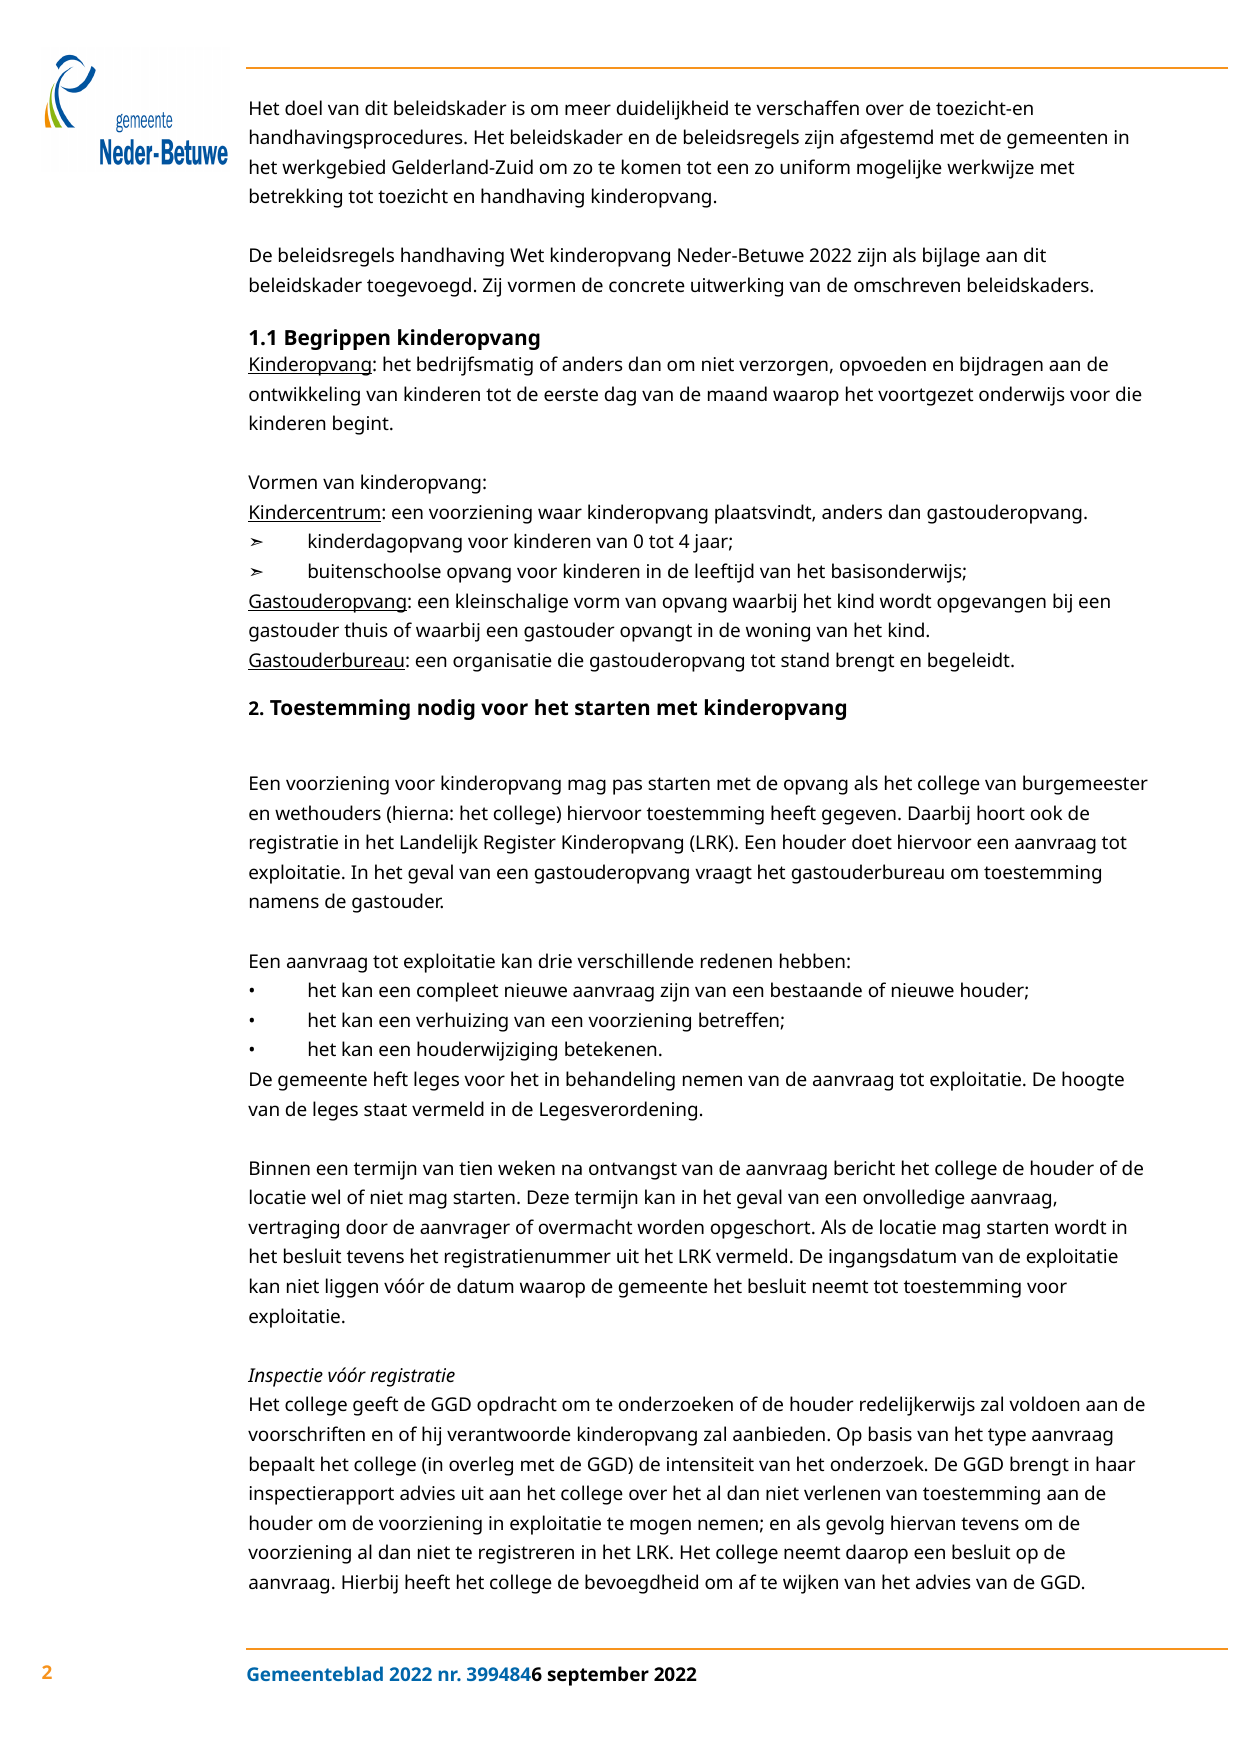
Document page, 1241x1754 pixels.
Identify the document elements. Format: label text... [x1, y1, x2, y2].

text Kinderopvang: het bedrijfsmatig of anders dan om niet verzorgen, opvoeden en bijdragen aan de ontwikkeling van kinderen tot de eerste dag van de maand waarop het voortgezet onderwijs voor die kinderen begint. [248, 351, 1152, 436]
list het kan een compleet nieuwe aanvraag zijn van een bestaande of nieuwe houder; [248, 977, 1152, 1003]
text De beleidsregels handhaving Wet kinderopvang Neder-Betuwe 2022 zijn als bijlage aan dit beleidskader toegevoegd. Zij vormen de concrete uitwerking van de omschreven beleidskaders. [248, 243, 1152, 298]
text 1.1 Begrippen kinderopvang [248, 323, 1152, 351]
list het kan een verhuizing van een voorziening betreffen; [248, 1007, 1152, 1033]
text Inspectie vóór registratie [248, 1362, 1152, 1388]
text Kindercentrum: een voorziening waar kinderopvang plaatsvindt, anders dan gastouderopvang. [248, 499, 1152, 525]
text Gastouderbureau: een organisatie die gastouderopvang tot stand brengt en begeleidt. [248, 647, 1152, 673]
text 2. Toestemming nodig voor het starten met kinderopvang [248, 693, 1152, 721]
text Een aanvraag tot exploitatie kan drie verschillende redenen hebben: [248, 948, 1152, 973]
list het kan een houderwijziging betekenen. [248, 1037, 1152, 1062]
text De gemeente heft leges voor het in behandeling nemen van de aanvraag tot exploitatie. De hoogte van de leges staat vermeld in de Legesverordening. [248, 1066, 1152, 1121]
text Gastouderopvang: een kleinschalige vorm van opvang waarbij het kind wordt opgevangen bij een gastouder thuis of waarbij een gastouder opvangt in de woning van het kind. [248, 588, 1152, 643]
text Een voorziening voor kinderopvang mag pas starten met de opvang als het college van burgemeester en wethouders (hierna: het college) hiervoor toestemming heeft gegeven. Daarbij hoort ook de registratie in het Landelijk Register Kinderopvang (LRK). Een houder doet hiervoor een aanvraag tot exploitatie. In het geval van een gastouderopvang vraagt het gastouderbureau om toestemming namens de gastouder. [248, 770, 1152, 914]
text Het college geeft de GGD opdracht om te onderzoeken of de houder redelijkerwijs zal voldoen aan de voorschriften en of hij verantwoorde kinderopvang zal aanbieden. Op basis van het type aanvraag bepaalt het college (in overleg met de GGD) de intensiteit van het onderzoek. De GGD brengt in haar inspectierapport advies uit aan het college over het al dan niet verlenen van toestemming aan de houder om de voorziening in exploitatie te mogen nemen; en als gevolg hiervan tevens om de voorziening al dan niet te registreren in het LRK. Het college neemt daarop een besluit op de aanvraag. Hierbij heeft het college de bevoegdheid om af te wijken van het advies van de GGD. [248, 1392, 1152, 1595]
text Het doel van dit beleidskader is om meer duidelijkheid te verschaffen over de toezicht-en handhavingsprocedures. Het beleidskader en de beleidsregels zijn afgestemd met de gemeenten in het werkgebied Gelderland-Zuid om zo te komen tot een zo uniform mogelijke werkwijze met betrekking tot toezicht en handhaving kinderopvang. [248, 95, 1152, 209]
text Binnen een termijn van tien weken na ontvangst van de aanvraag bericht het college de houder of de locatie wel of niet mag starten. Deze termijn kan in het geval van een onvolledige aanvraag, vertraging door de aanvrager of overmacht worden opgeschort. Als de locatie mag starten wordt in het besluit tevens het registratienummer uit het LRK vermeld. De ingangsdatum van de exploitatie kan niet liggen vóór de datum waarop de gemeente het besluit neemt tot toestemming voor exploitatie. [248, 1155, 1152, 1328]
list buitenschoolse opvang voor kinderen in de leeftijd van het basisonderwijs; [248, 558, 1152, 584]
picture [41, 47, 231, 172]
list kinderdagopvang voor kinderen van 0 tot 4 jaar; [248, 529, 1152, 554]
text Vormen van kinderopvang: [248, 469, 1152, 495]
